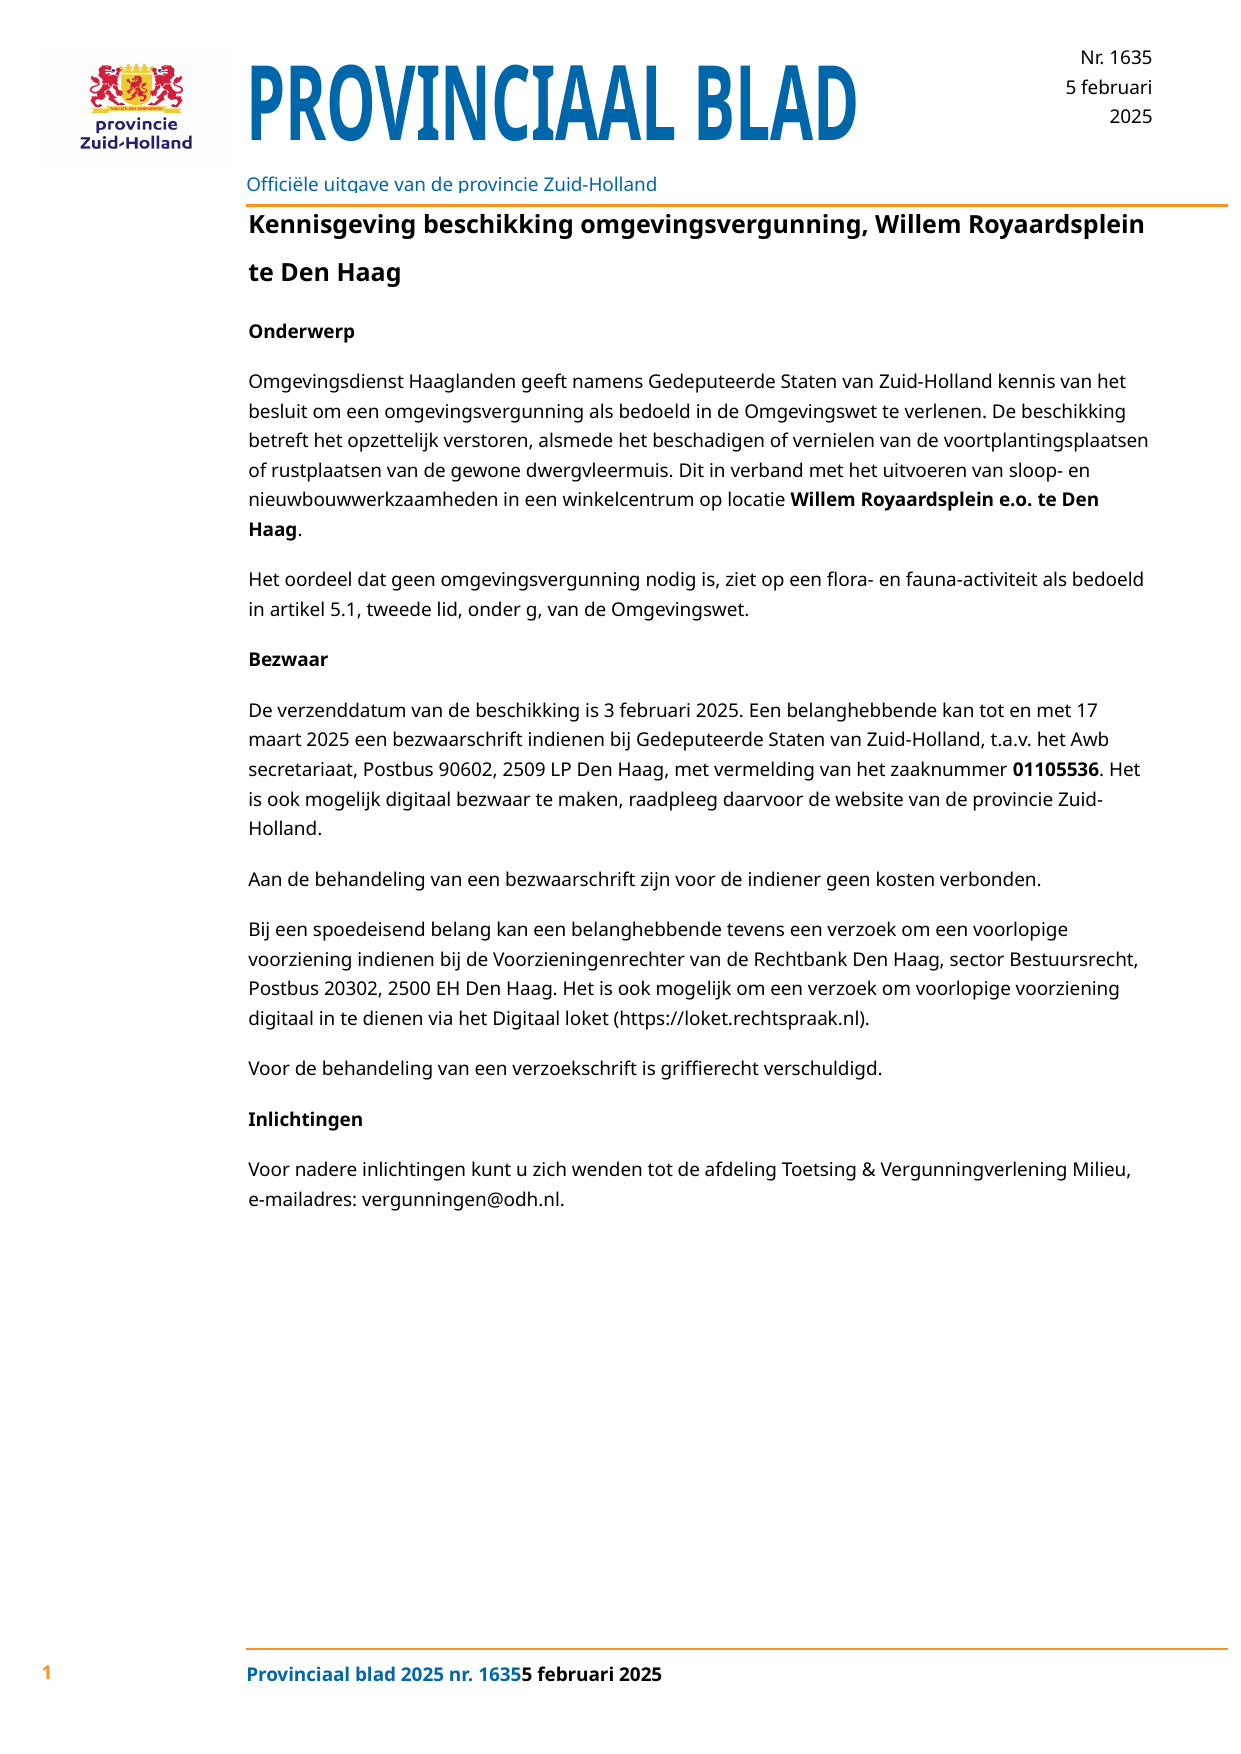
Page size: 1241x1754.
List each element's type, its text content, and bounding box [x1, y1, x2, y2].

text Onderwerp [248, 318, 1152, 344]
text Aan de behandeling van een bezwaarschrift zijn voor de indiener geen kosten verbonden. [248, 866, 1152, 892]
text Voor nadere inlichtingen kunt u zich wenden tot de afdeling Toetsing & Vergunningverlening Milieu, e-mailadres: vergunningen@odh.nl. [248, 1156, 1152, 1212]
text Kennisgeving beschikking omgevingsvergunning, Willem Royaardsplein te Den Haag [248, 207, 1152, 288]
picture [41, 47, 231, 172]
text Inlichtingen [248, 1106, 1152, 1132]
text Het oordeel dat geen omgevingsvergunning nodig is, ziet op een flora- en fauna-activiteit als bedoeld in artikel 5.1, tweede lid, onder g, van de Omgevingswet. [248, 567, 1152, 622]
text Voor de behandeling van een verzoekschrift is griffierecht verschuldigd. [248, 1055, 1152, 1081]
text Omgevingsdienst Haaglanden geeft namens Gedeputeerde Staten van Zuid-Holland kennis van het besluit om een omgevingsvergunning als bedoeld in de Omgevingswet te verlenen. De beschikking betreft het opzettelijk verstoren, alsmede het beschadigen of vernielen van de voortplantingsplaatsen of rustplaatsen van de gewone dwergvleermuis. Dit in verband met het uitvoeren van sloop- en nieuwbouwwerkzaamheden in een winkelcentrum op locatie Willem Royaardsplein e.o. te Den Haag. [248, 368, 1152, 542]
text De verzenddatum van de beschikking is 3 februari 2025. Een belanghebbende kan tot en met 17 maart 2025 een bezwaarschrift indienen bij Gedeputeerde Staten van Zuid-Holland, t.a.v. het Awb secretariaat, Postbus 90602, 2509 LP Den Haag, met vermelding van het zaaknummer 01105536. Het is ook mogelijk digitaal bezwaar te maken, raadpleeg daarvoor de website van de provincie Zuid-Holland. [248, 697, 1152, 841]
text Bij een spoedeisend belang kan een belanghebbende tevens een verzoek om een voorlopige voorziening indienen bij de Voorzieningenrechter van de Rechtbank Den Haag, sector Bestuursrecht, Postbus 20302, 2500 EH Den Haag. Het is ook mogelijk om een verzoek om voorlopige voorziening digitaal in te dienen via het Digitaal loket (https://loket.rechtspraak.nl). [248, 916, 1152, 1031]
text Bezwaar [248, 647, 1152, 672]
